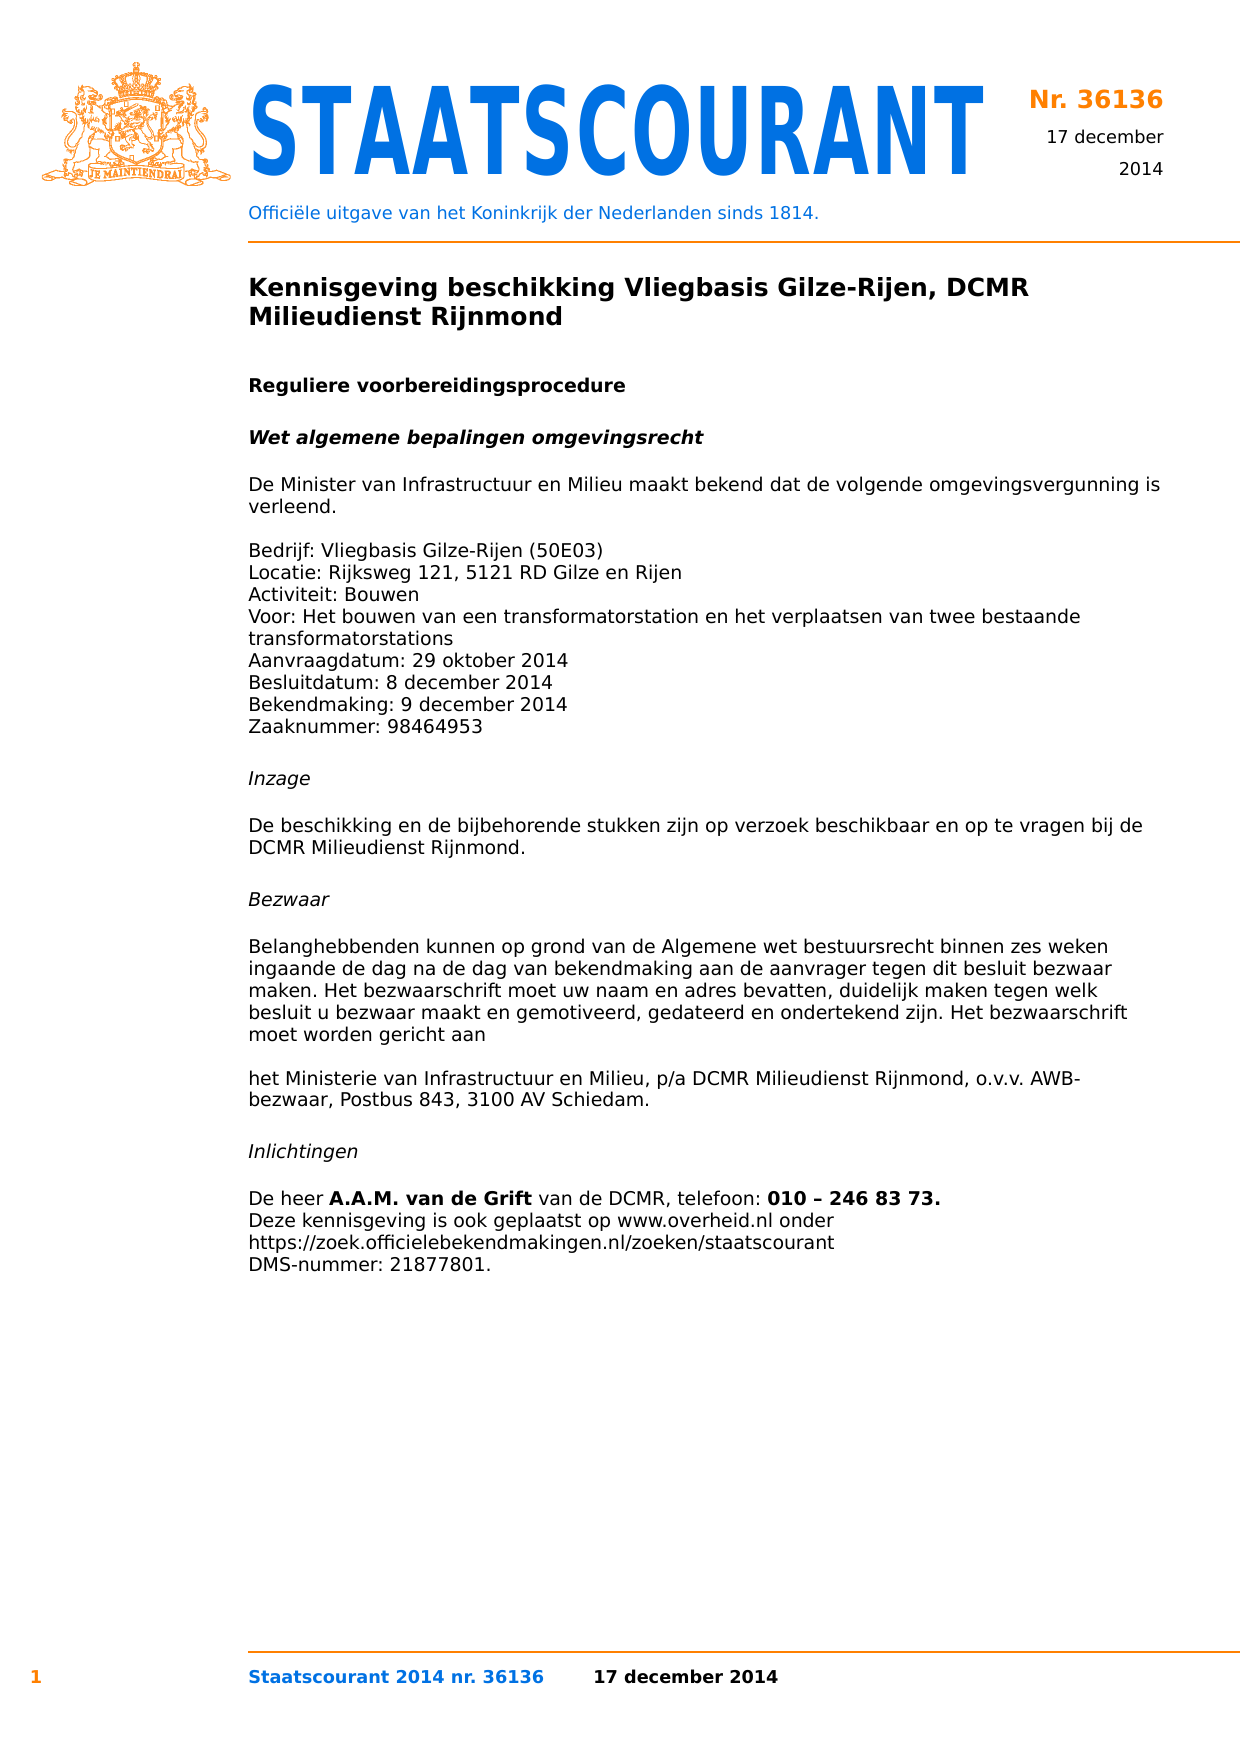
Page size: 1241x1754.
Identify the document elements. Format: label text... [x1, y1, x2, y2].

text Locatie: Rijksweg 121, 5121 RD Gilze en Rijen [248, 562, 1163, 584]
table_header Nr. 36136 [998, 62, 1240, 121]
text De Minister van Infrastructuur en Milieu maakt bekend dat de volgende omgevingsvergunning is verleend. [248, 474, 1163, 518]
table_cell 2014 [998, 153, 1240, 203]
text Aanvraagdatum: 29 oktober 2014 [248, 650, 1163, 672]
text De heer A.A.M. van de Grift van de DCMR, telefoon: 010 – 246 83 73. [248, 1188, 1163, 1210]
text Bedrijf: Vliegbasis Gilze-Rijen (50E03) [248, 540, 1163, 562]
text Activiteit: Bouwen [248, 584, 1163, 606]
text Besluitdatum: 8 december 2014 [248, 672, 1163, 694]
text Bekendmaking: 9 december 2014 [248, 694, 1163, 716]
text het Ministerie van Infrastructuur en Milieu, p/a DCMR Milieudienst Rijnmond, o.v.v. AWB-bezwaar, Postbus 843, 3100 AV Schiedam. [248, 1067, 1163, 1111]
subtitle Reguliere voorbereidingsprocedure [248, 375, 1163, 397]
table_header [25, 62, 248, 241]
subtitle Wet algemene bepalingen omgevingsrecht [248, 427, 1163, 449]
text Belanghebbenden kunnen op grond van de Algemene wet bestuursrecht binnen zes weken ingaande de dag na de dag van bekendmaking aan de aanvrager tegen dit besluit bezwaar maken. Het bezwaarschrift moet uw naam en adres bevatten, duidelijk maken tegen welk besluit u bezwaar maakt en gemotiveerd, gedateerd en ondertekend zijn. Het bezwaarschrift moet worden gericht aan [248, 936, 1163, 1046]
text Zaaknummer: 98464953 [248, 716, 1163, 738]
table_header STAATSCOURANT [248, 62, 998, 203]
text DMS-nummer: 21877801. [248, 1254, 1163, 1276]
subtitle Kennisgeving beschikking Vliegbasis Gilze-Rijen, DCMR Milieudienst Rijnmond [248, 273, 1163, 331]
subtitle Bezwaar [248, 889, 1163, 911]
subtitle Inlichtingen [248, 1141, 1163, 1163]
subtitle Inzage [248, 768, 1163, 790]
table_cell 17 december [998, 121, 1240, 153]
text Voor: Het bouwen van een transformatorstation en het verplaatsen van twee bestaande transformatorstations [248, 606, 1163, 650]
text De beschikking en de bijbehorende stukken zijn op verzoek beschikbaar en op te vragen bij de DCMR Milieudienst Rijnmond. [248, 815, 1163, 859]
picture [41, 62, 231, 186]
table_cell Officiële uitgave van het Koninkrijk der Nederlanden sinds 1814. [248, 203, 1240, 241]
text Deze kennisgeving is ook geplaatst op www.overheid.nl onder https://zoek.officielebekendmakingen.nl/zoeken/staatscourant [248, 1210, 1163, 1254]
